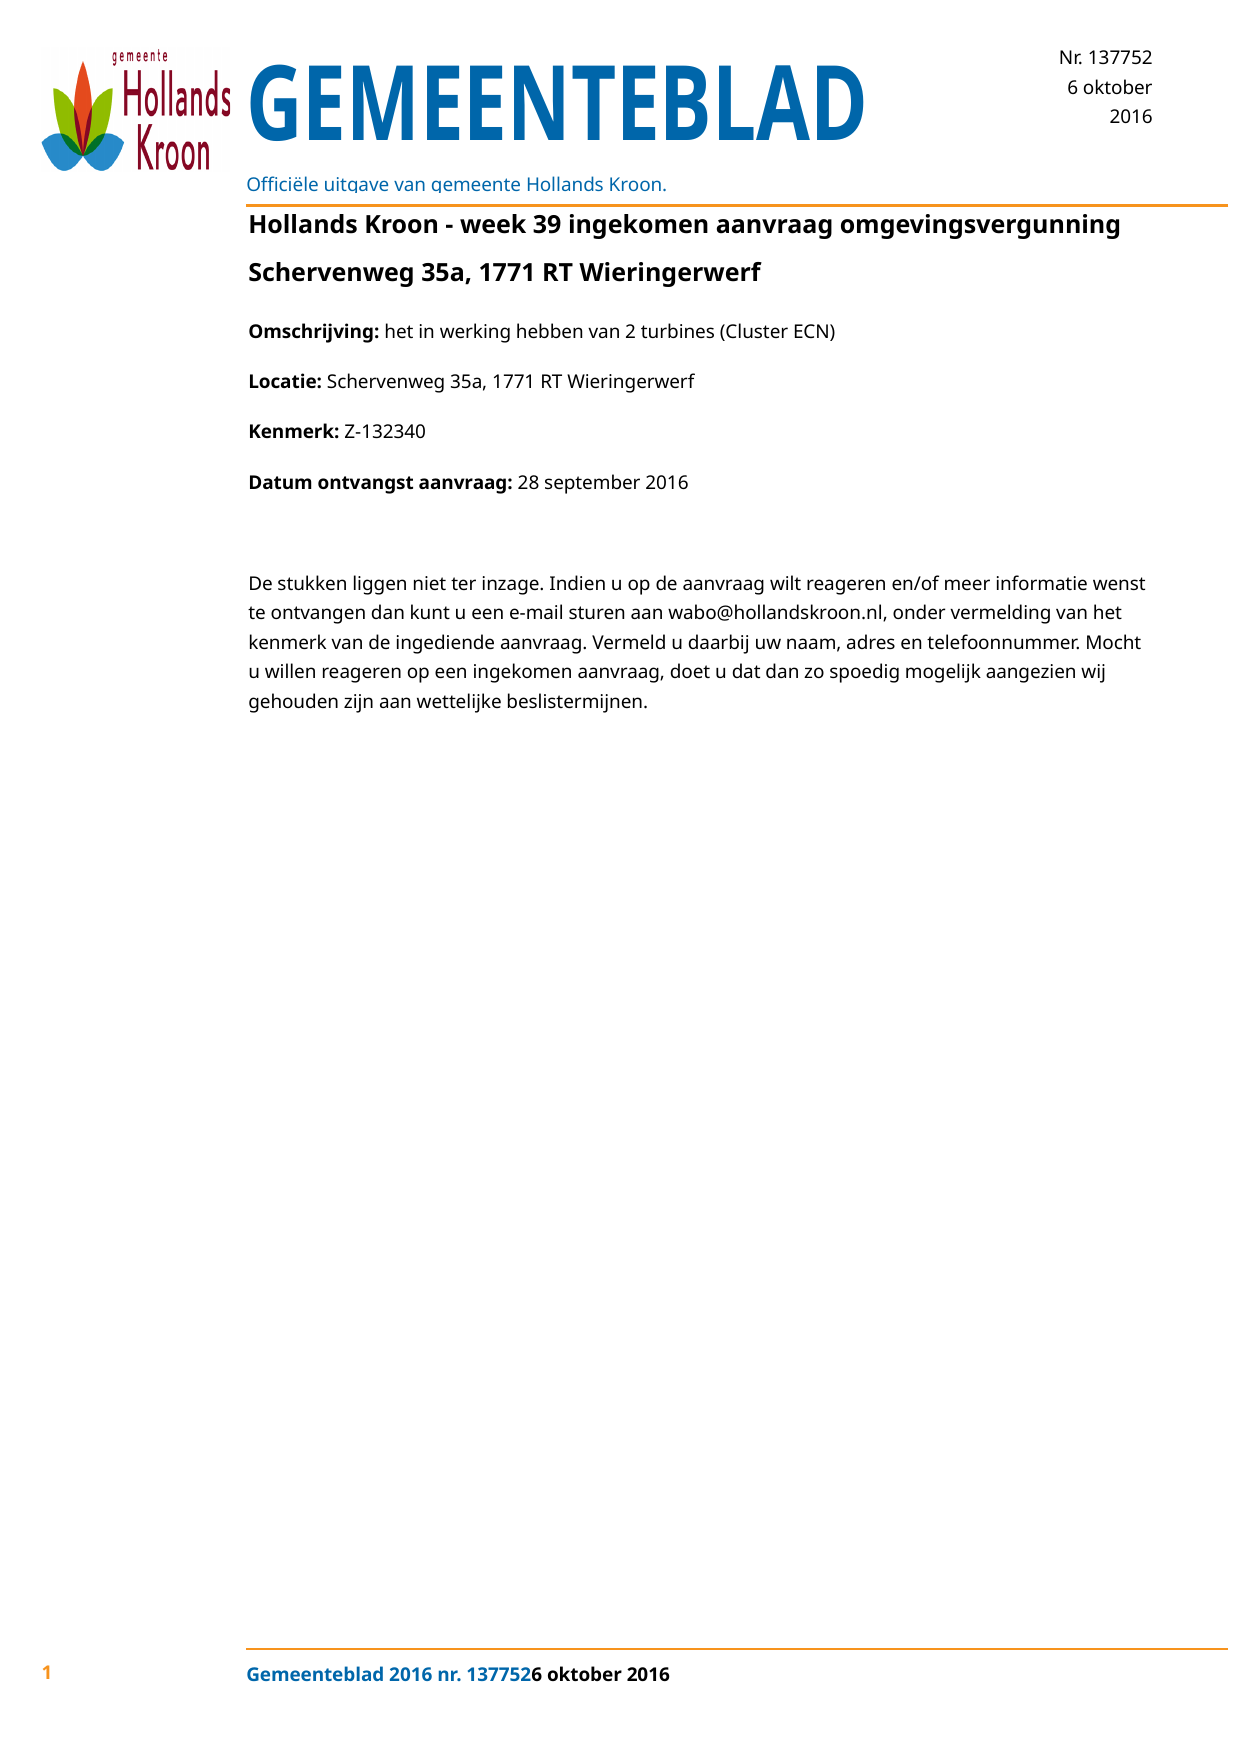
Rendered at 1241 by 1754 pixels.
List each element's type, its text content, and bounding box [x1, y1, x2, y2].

picture [41, 47, 231, 172]
text Locatie: Schervenweg 35a, 1771 RT Wieringerwerf [248, 368, 1152, 394]
text Omschrijving: het in werking hebben van 2 turbines (Cluster ECN) [248, 318, 1152, 344]
text Hollands Kroon - week 39 ingekomen aanvraag omgevingsvergunning Schervenweg 35a, 1771 RT Wieringerwerf [248, 207, 1152, 288]
text Kenmerk: Z-132340 [248, 419, 1152, 444]
text De stukken liggen niet ter inzage. Indien u op de aanvraag wilt reageren en/of meer informatie wenst te ontvangen dan kunt u een e-mail sturen aan wabo@hollandskroon.nl, onder vermelding van het kenmerk van de ingediende aanvraag. Vermeld u daarbij uw naam, adres en telefoonnummer. Mocht u willen reageren op een ingekomen aanvraag, doet u dat dan zo spoedig mogelijk aangezien wij gehouden zijn aan wettelijke beslistermijnen. [248, 570, 1152, 714]
text Datum ontvangst aanvraag: 28 september 2016 [248, 469, 1152, 495]
